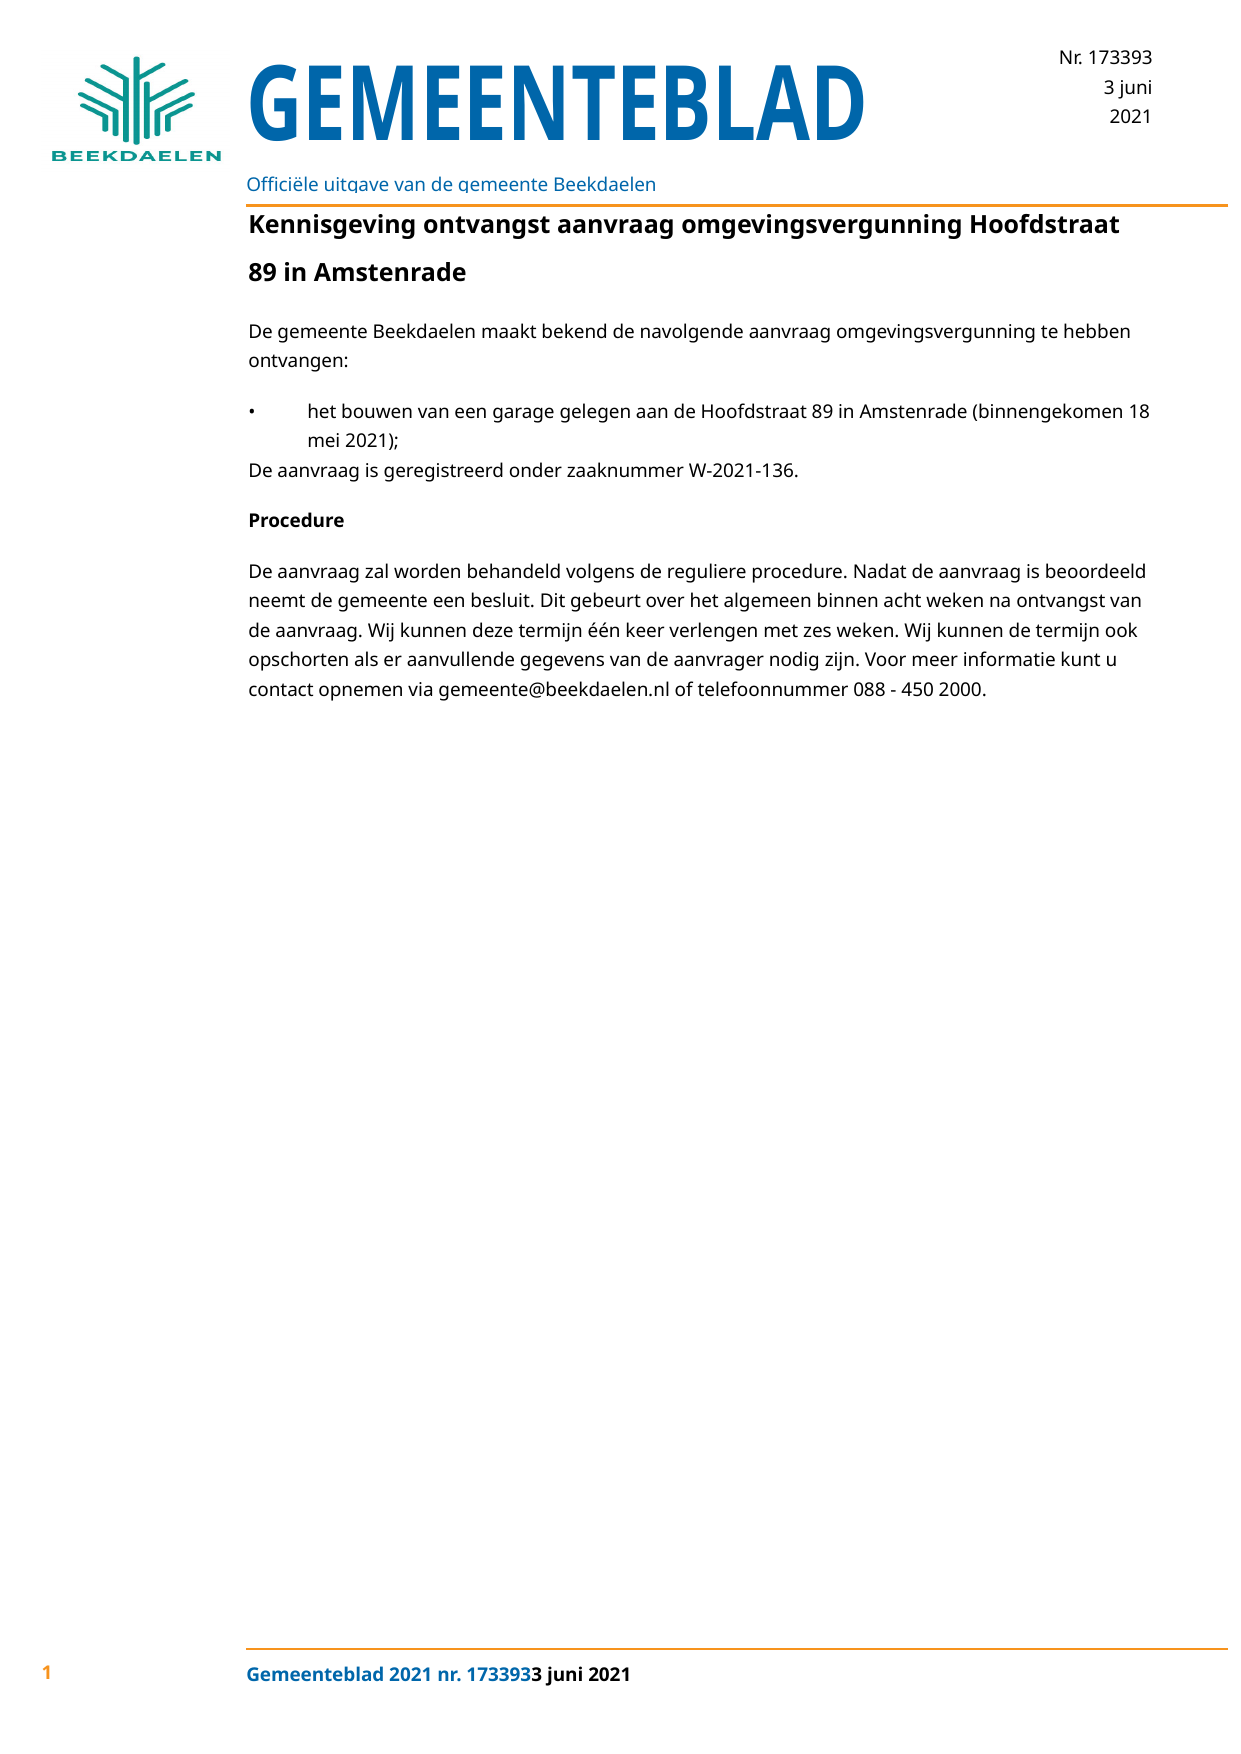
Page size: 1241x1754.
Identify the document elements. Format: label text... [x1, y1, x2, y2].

text Kennisgeving ontvangst aanvraag omgevingsvergunning Hoofdstraat 89 in Amstenrade [248, 207, 1152, 288]
text De aanvraag zal worden behandeld volgens de reguliere procedure. Nadat de aanvraag is beoordeeld neemt de gemeente een besluit. Dit gebeurt over het algemeen binnen acht weken na ontvangst van de aanvraag. Wij kunnen deze termijn één keer verlengen met zes weken. Wij kunnen de termijn ook opschorten als er aanvullende gegevens van de aanvrager nodig zijn. Voor meer informatie kunt u contact opnemen via gemeente@beekdaelen.nl of telefoonnummer 088 - 450 2000. [248, 558, 1152, 702]
picture [41, 47, 231, 172]
text Procedure [248, 507, 1152, 533]
list het bouwen van een garage gelegen aan de Hoofdstraat 89 in Amstenrade (binnengekomen 18 mei 2021); [248, 398, 1152, 453]
text De gemeente Beekdaelen maakt bekend de navolgende aanvraag omgevingsvergunning te hebben ontvangen: [248, 318, 1152, 373]
text De aanvraag is geregistreerd onder zaaknummer W-2021-136. [248, 457, 1152, 483]
